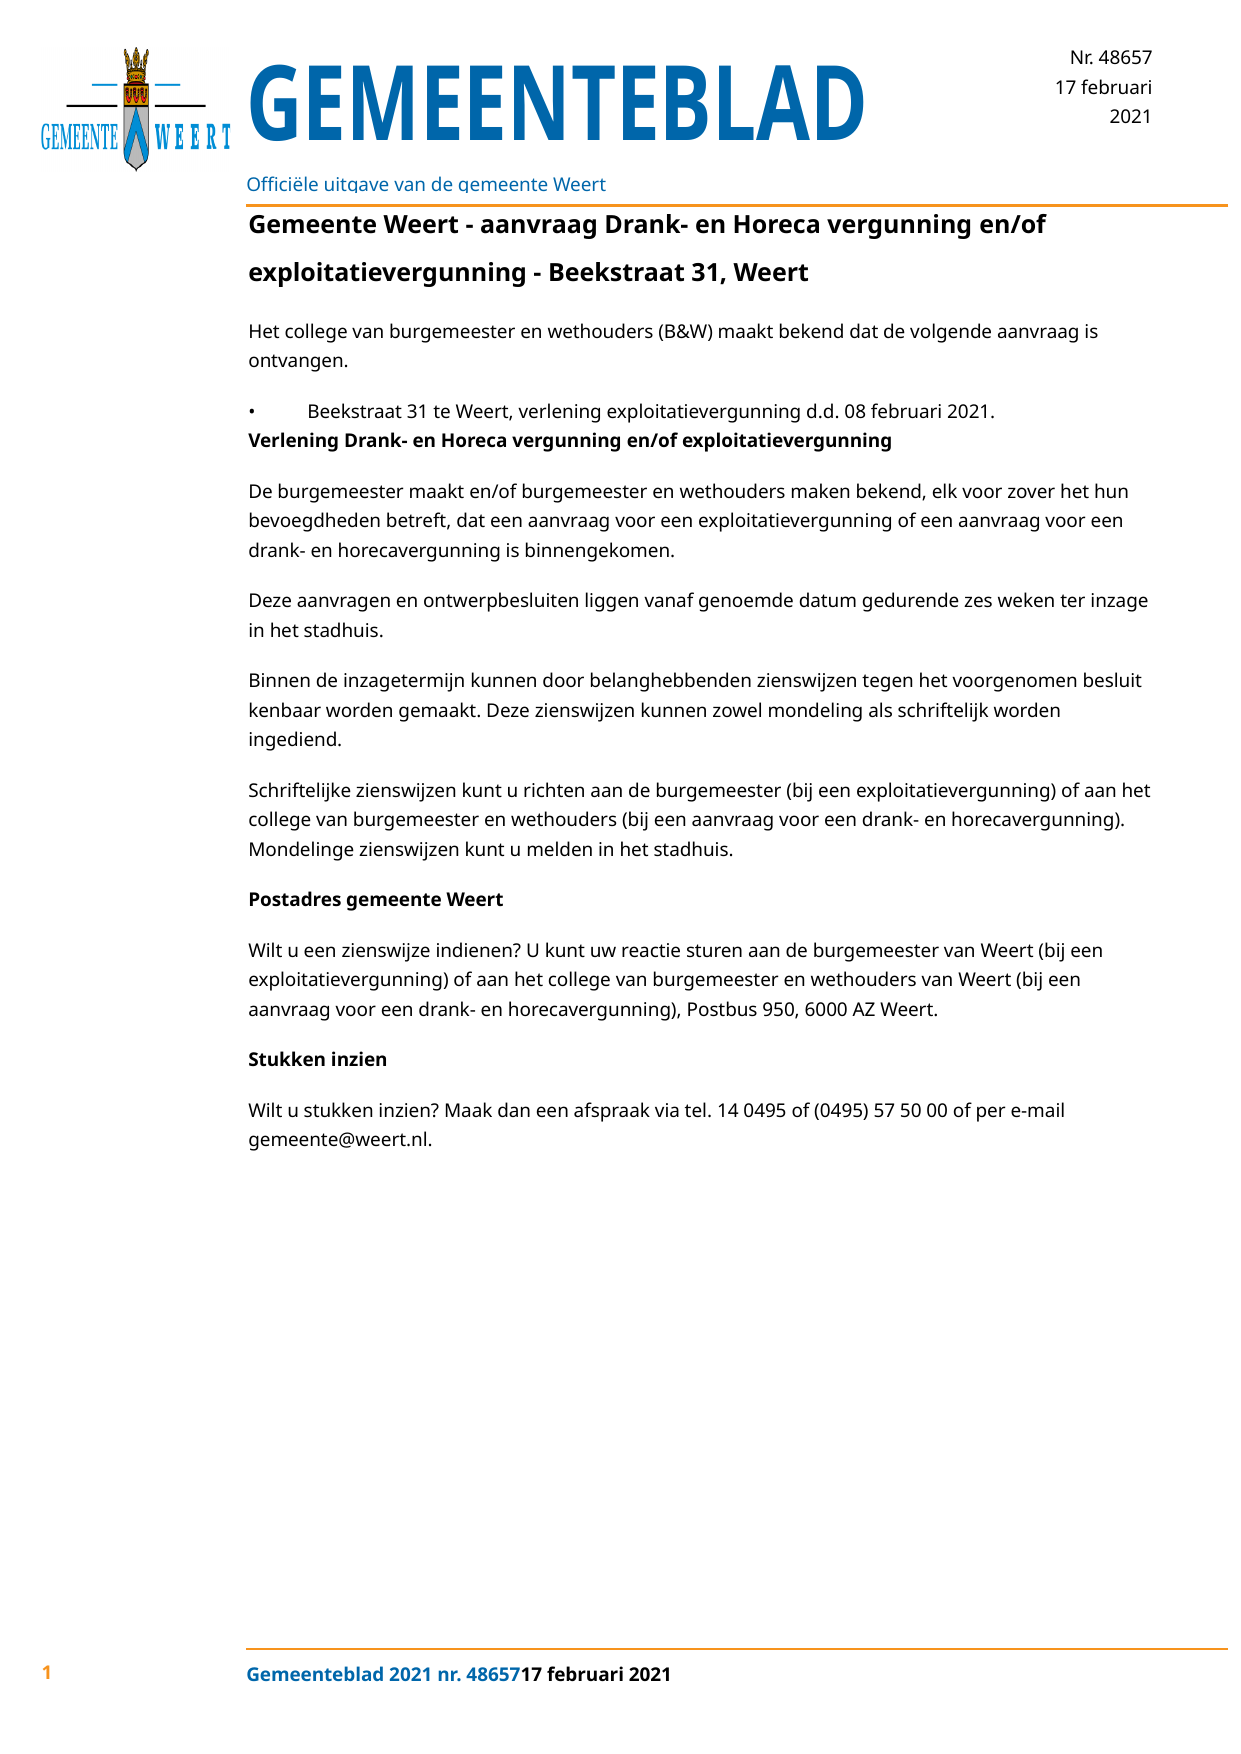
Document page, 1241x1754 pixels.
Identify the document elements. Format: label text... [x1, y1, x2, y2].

text Wilt u een zienswijze indienen? U kunt uw reactie sturen aan de burgemeester van Weert (bij een exploitatievergunning) of aan het college van burgemeester en wethouders van Weert (bij een aanvraag voor een drank- en horecavergunning), Postbus 950, 6000 AZ Weert. [248, 937, 1152, 1022]
text Stukken inzien [248, 1047, 1152, 1072]
text Deze aanvragen en ontwerpbesluiten liggen vanaf genoemde datum gedurende zes weken ter inzage in het stadhuis. [248, 587, 1152, 643]
list Beekstraat 31 te Weert, verlening exploitatievergunning d.d. 08 februari 2021. [248, 398, 1152, 424]
text De burgemeester maakt en/of burgemeester en wethouders maken bekend, elk voor zover het hun bevoegdheden betreft, dat een aanvraag voor een exploitatievergunning of een aanvraag voor een drank- en horecavergunning is binnengekomen. [248, 478, 1152, 563]
text Wilt u stukken inzien? Maak dan een afspraak via tel. 14 0495 of (0495) 57 50 00 of per e-mail gemeente@weert.nl. [248, 1097, 1152, 1152]
text Gemeente Weert - aanvraag Drank- en Horeca vergunning en/of exploitatievergunning - Beekstraat 31, Weert [248, 207, 1152, 288]
text Binnen de inzagetermijn kunnen door belanghebbenden zienswijzen tegen het voorgenomen besluit kenbaar worden gemaakt. Deze zienswijzen kunnen zowel mondeling als schriftelijk worden ingediend. [248, 667, 1152, 752]
text Schriftelijke zienswijzen kunt u richten aan de burgemeester (bij een exploitatievergunning) of aan het college van burgemeester en wethouders (bij een aanvraag voor een drank- en horecavergunning). Mondelinge zienswijzen kunt u melden in het stadhuis. [248, 777, 1152, 862]
text Het college van burgemeester en wethouders (B&W) maakt bekend dat de volgende aanvraag is ontvangen. [248, 318, 1152, 373]
text Verlening Drank- en Horeca vergunning en/of exploitatievergunning [248, 427, 1152, 453]
text Postadres gemeente Weert [248, 887, 1152, 912]
picture [41, 47, 231, 172]
